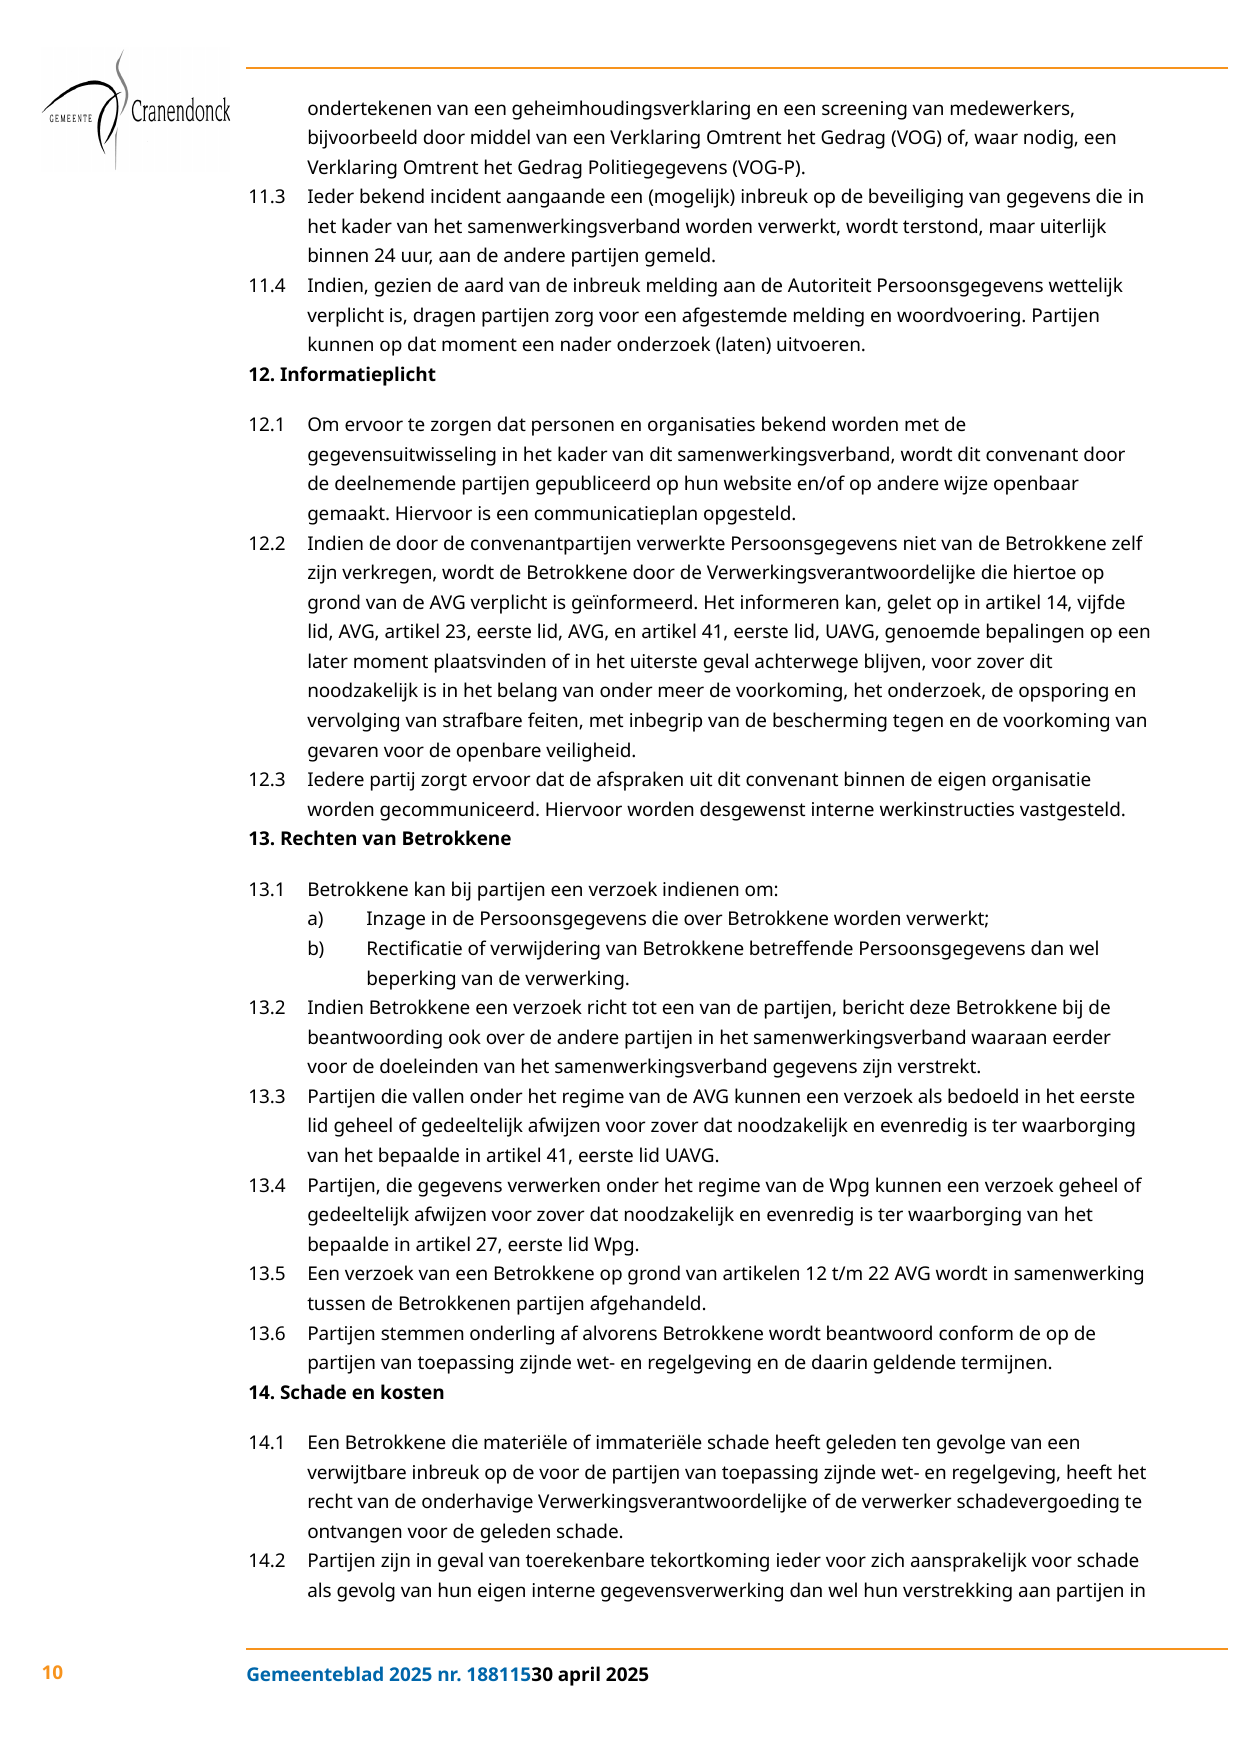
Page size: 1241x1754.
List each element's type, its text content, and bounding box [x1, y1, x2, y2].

list Rectificatie of verwijdering van Betrokkene betreffende Persoonsgegevens dan wel beperking van de verwerking. [307, 935, 1152, 991]
list Partijen stemmen onderling af alvorens Betrokkene wordt beantwoord conform de op de partijen van toepassing zijnde wet- en regelgeving en de daarin geldende termijnen. [248, 1320, 1152, 1375]
list Om ervoor te zorgen dat personen en organisaties bekend worden met de gegevensuitwisseling in het kader van dit samenwerkingsverband, wordt dit convenant door de deelnemende partijen gepubliceerd op hun website en/of op andere wijze openbaar gemaakt. Hiervoor is een communicatieplan opgesteld. [248, 411, 1152, 526]
list Inzage in de Persoonsgegevens die over Betrokkene worden verwerkt; [307, 906, 1152, 931]
list Een verzoek van een Betrokkene op grond van artikelen 12 t/m 22 AVG wordt in samenwerking tussen de Betrokkenen partijen afgehandeld. [248, 1261, 1152, 1316]
list Betrokkene kan bij partijen een verzoek indienen om: [248, 876, 1152, 902]
list ondertekenen van een geheimhoudingsverklaring en een screening van medewerkers, bijvoorbeeld door middel van een Verklaring Omtrent het Gedrag (VOG) of, waar nodig, een Verklaring Omtrent het Gedrag Politiegegevens (VOG-P). [248, 95, 1152, 180]
list Ieder bekend incident aangaande een (mogelijk) inbreuk op de beveiliging van gegevens die in het kader van het samenwerkingsverband worden verwerkt, wordt terstond, maar uiterlijk binnen 24 uur, aan de andere partijen gemeld. [248, 183, 1152, 268]
list Partijen, die gegevens verwerken onder het regime van de Wpg kunnen een verzoek geheel of gedeeltelijk afwijzen voor zover dat noodzakelijk en evenredig is ter waarborging van het bepaalde in artikel 27, eerste lid Wpg. [248, 1172, 1152, 1257]
list Iedere partij zorgt ervoor dat de afspraken uit dit convenant binnen de eigen organisatie worden gecommuniceerd. Hiervoor worden desgewenst interne werkinstructies vastgesteld. [248, 766, 1152, 822]
list Een Betrokkene die materiële of immateriële schade heeft geleden ten gevolge van een verwijtbare inbreuk op de voor de partijen van toepassing zijnde wet- en regelgeving, heeft het recht van de onderhavige Verwerkingsverantwoordelijke of de verwerker schadevergoeding te ontvangen voor de geleden schade. [248, 1429, 1152, 1544]
text 13. Rechten van Betrokkene [248, 826, 1152, 851]
text 12. Informatieplicht [248, 361, 1152, 387]
text 14. Schade en kosten [248, 1379, 1152, 1405]
list Indien Betrokkene een verzoek richt tot een van de partijen, bericht deze Betrokkene bij de beantwoording ook over de andere partijen in het samenwerkingsverband waaraan eerder voor de doeleinden van het samenwerkingsverband gegevens zijn verstrekt. [248, 994, 1152, 1079]
list Partijen zijn in geval van toerekenbare tekortkoming ieder voor zich aansprakelijk voor schade als gevolg van hun eigen interne gegevensverwerking dan wel hun verstrekking aan partijen in [248, 1548, 1152, 1603]
list Indien de door de convenantpartijen verwerkte Persoonsgegevens niet van de Betrokkene zelf zijn verkregen, wordt de Betrokkene door de Verwerkingsverantwoordelijke die hiertoe op grond van de AVG verplicht is geïnformeerd. Het informeren kan, gelet op in artikel 14, vijfde lid, AVG, artikel 23, eerste lid, AVG, en artikel 41, eerste lid, UAVG, genoemde bepalingen op een later moment plaatsvinden of in het uiterste geval achterwege blijven, voor zover dit noodzakelijk is in het belang van onder meer de voorkoming, het onderzoek, de opsporing en vervolging van strafbare feiten, met inbegrip van de bescherming tegen en de voorkoming van gevaren voor de openbare veiligheid. [248, 530, 1152, 763]
list Partijen die vallen onder het regime van de AVG kunnen een verzoek als bedoeld in het eerste lid geheel of gedeeltelijk afwijzen voor zover dat noodzakelijk en evenredig is ter waarborging van het bepaalde in artikel 41, eerste lid UAVG. [248, 1083, 1152, 1168]
picture [41, 47, 231, 172]
list Indien, gezien de aard van de inbreuk melding aan de Autoriteit Persoonsgegevens wettelijk verplicht is, dragen partijen zorg voor een afgestemde melding en woordvoering. Partijen kunnen op dat moment een nader onderzoek (laten) uitvoeren. [248, 272, 1152, 357]
